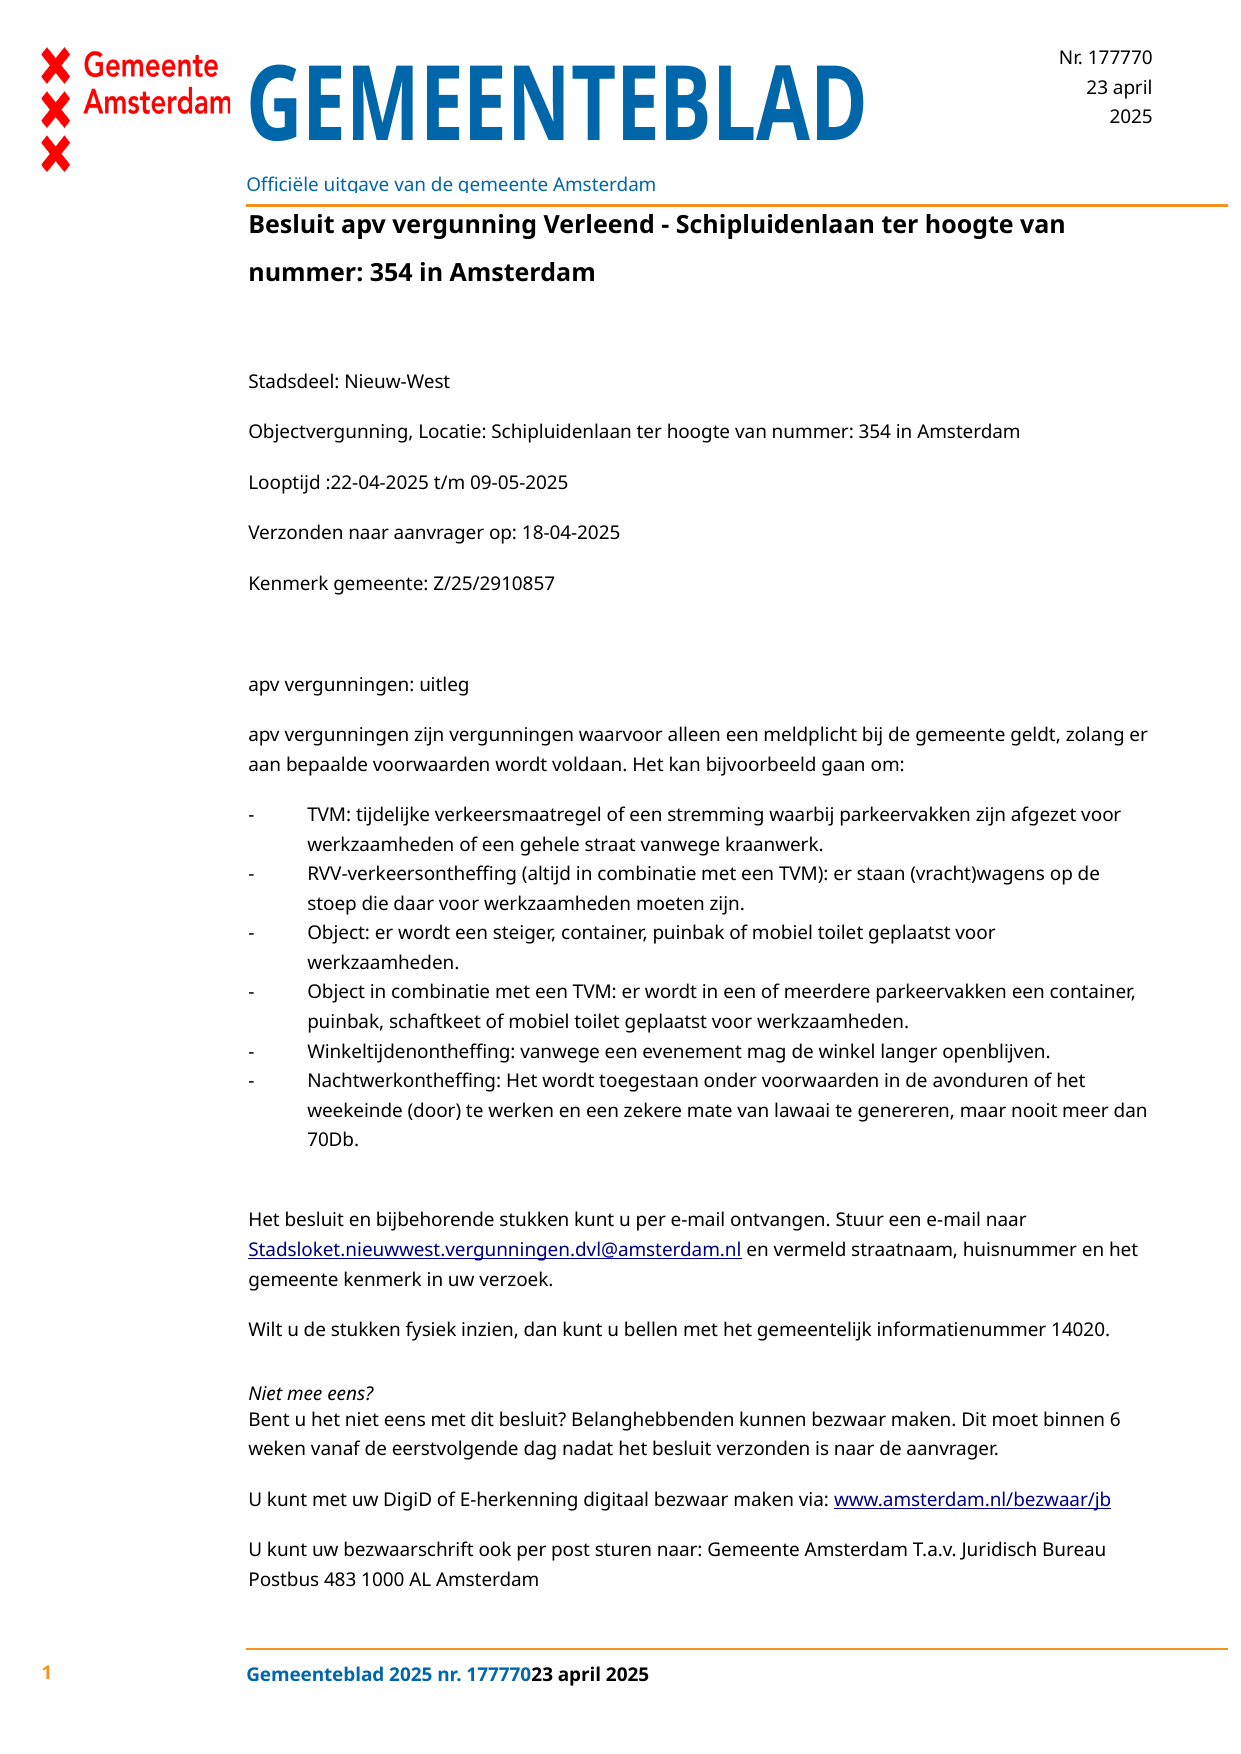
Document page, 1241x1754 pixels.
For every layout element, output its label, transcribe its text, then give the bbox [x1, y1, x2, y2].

text Bent u het niet eens met dit besluit? Belanghebbenden kunnen bezwaar maken. Dit moet binnen 6 weken vanaf de eerstvolgende dag nadat het besluit verzonden is naar de aanvrager. [248, 1406, 1152, 1461]
text Het besluit en bijbehorende stukken kunt u per e-mail ontvangen. Stuur een e-mail naar Stadsloket.nieuwwest.vergunningen.dvl@amsterdam.nl en vermeld straatnaam, huisnummer en het gemeente kenmerk in uw verzoek. [248, 1207, 1152, 1292]
list Object in combinatie met een TVM: er wordt in een of meerdere parkeervakken een container, puinbak, schaftkeet of mobiel toilet geplaatst voor werkzaamheden. [248, 979, 1152, 1034]
text Stadsdeel: Nieuw-West [248, 368, 1152, 394]
list RVV-verkeersontheffing (altijd in combinatie met een TVM): er staan (vracht)wagens op de stoep die daar voor werkzaamheden moeten zijn. [248, 860, 1152, 916]
list TVM: tijdelijke verkeersmaatregel of een stremming waarbij parkeervakken zijn afgezet voor werkzaamheden of een gehele straat vanwege kraanwerk. [248, 801, 1152, 857]
text U kunt met uw DigiD of E-herkenning digitaal bezwaar maken via: www.amsterdam.nl/bezwaar/jb [248, 1486, 1152, 1512]
text Besluit apv vergunning Verleend - Schipluidenlaan ter hoogte van nummer: 354 in Amsterdam [248, 207, 1152, 288]
picture [41, 47, 231, 172]
list Nachtwerkontheffing: Het wordt toegestaan onder voorwaarden in de avonduren of het weekeinde (door) te werken en een zekere mate van lawaai te genereren, maar nooit meer dan 70Db. [248, 1067, 1152, 1152]
list Object: er wordt een steiger, container, puinbak of mobiel toilet geplaatst voor werkzaamheden. [248, 919, 1152, 975]
text Niet mee eens? [248, 1380, 1152, 1406]
list Winkeltijdenontheffing: vanwege een evenement mag de winkel langer openblijven. [248, 1038, 1152, 1064]
text apv vergunningen zijn vergunningen waarvoor alleen een meldplicht bij de gemeente geldt, zolang er aan bepaalde voorwaarden wordt voldaan. Het kan bijvoorbeeld gaan om: [248, 721, 1152, 777]
text U kunt uw bezwaarschrift ook per post sturen naar: Gemeente Amsterdam T.a.v. Juridisch Bureau Postbus 483 1000 AL Amsterdam [248, 1536, 1152, 1592]
text Wilt u de stukken fysiek inzien, dan kunt u bellen met het gemeentelijk informatienummer 14020. [248, 1316, 1152, 1342]
text Verzonden naar aanvrager op: 18-04-2025 [248, 519, 1152, 545]
text apv vergunningen: uitleg [248, 671, 1152, 697]
text Objectvergunning, Locatie: Schipluidenlaan ter hoogte van nummer: 354 in Amsterdam [248, 419, 1152, 444]
text Kenmerk gemeente: Z/25/2910857 [248, 570, 1152, 596]
text Looptijd :22-04-2025 t/m 09-05-2025 [248, 469, 1152, 495]
